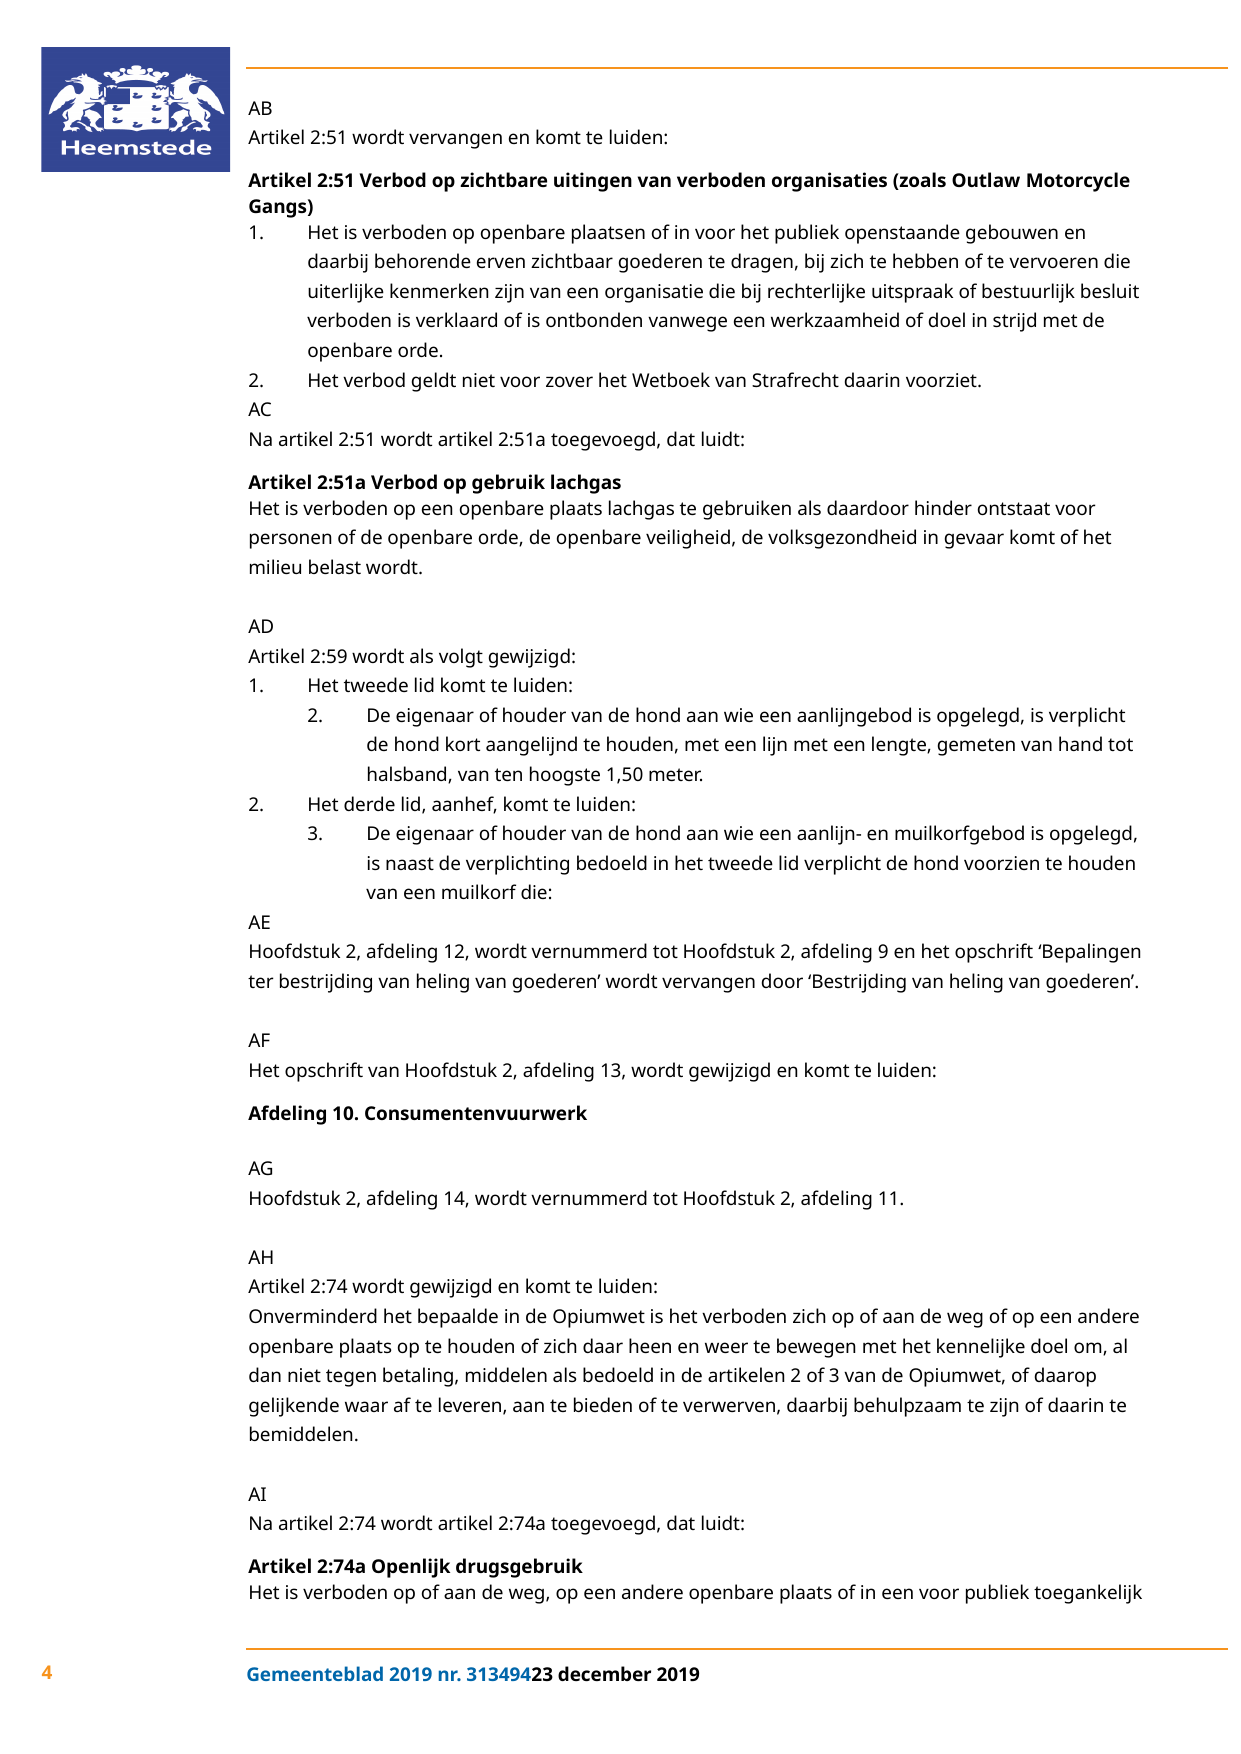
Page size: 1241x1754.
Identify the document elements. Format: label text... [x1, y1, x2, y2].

text AD [248, 613, 1152, 639]
text Artikel 2:51 Verbod op zichtbare uitingen van verboden organisaties (zoals Outlaw Motorcycle Gangs) [248, 167, 1152, 219]
picture [41, 47, 231, 172]
list Het tweede lid komt te luiden: [248, 672, 1152, 698]
list Het derde lid, aanhef, komt te luiden: [248, 791, 1152, 816]
text Hoofdstuk 2, afdeling 14, wordt vernummerd tot Hoofdstuk 2, afdeling 11. [248, 1185, 1152, 1211]
list Het verbod geldt niet voor zover het Wetboek van Strafrecht daarin voorziet. [248, 367, 1152, 393]
text Het is verboden op of aan de weg, op een andere openbare plaats of in een voor publiek toegankelijk [248, 1579, 1152, 1605]
text AE [248, 909, 1152, 935]
text Onverminderd het bepaalde in de Opiumwet is het verboden zich op of aan de weg of op een andere openbare plaats op te houden of zich daar heen en weer te bewegen met het kennelijke doel om, al dan niet tegen betaling, middelen als bedoeld in de artikelen 2 of 3 van de Opiumwet, of daarop gelijkende waar af te leveren, aan te bieden of te verwerven, daarbij behulpzaam te zijn of daarin te bemiddelen. [248, 1303, 1152, 1447]
text Artikel 2:51 wordt vervangen en komt te luiden: [248, 124, 1152, 150]
text Na artikel 2:51 wordt artikel 2:51a toegevoegd, dat luidt: [248, 426, 1152, 452]
text Het opschrift van Hoofdstuk 2, afdeling 13, wordt gewijzigd en komt te luiden: [248, 1057, 1152, 1083]
text Artikel 2:74a Openlijk drugsgebruik [248, 1553, 1152, 1579]
text Artikel 2:74 wordt gewijzigd en komt te luiden: [248, 1274, 1152, 1299]
text AC [248, 396, 1152, 422]
text AF [248, 1027, 1152, 1053]
text Hoofdstuk 2, afdeling 12, wordt vernummerd tot Hoofdstuk 2, afdeling 9 en het opschrift ‘Bepalingen ter bestrijding van heling van goederen’ wordt vervangen door ‘Bestrijding van heling van goederen’. [248, 939, 1152, 994]
text Afdeling 10. Consumentenvuurwerk [248, 1100, 1152, 1126]
text Na artikel 2:74 wordt artikel 2:74a toegevoegd, dat luidt: [248, 1510, 1152, 1536]
text AH [248, 1244, 1152, 1270]
list De eigenaar of houder van de hond aan wie een aanlijngebod is opgelegd, is verplicht de hond kort aangelijnd te houden, met een lijn met een lengte, gemeten van hand tot halsband, van ten hoogste 1,50 meter. [307, 702, 1152, 787]
list Het is verboden op openbare plaatsen of in voor het publiek openstaande gebouwen en daarbij behorende erven zichtbaar goederen te dragen, bij zich te hebben of te vervoeren die uiterlijke kenmerken zijn van een organisatie die bij rechterlijke uitspraak of bestuurlijk besluit verboden is verklaard of is ontbonden vanwege een werkzaamheid of doel in strijd met de openbare orde. [248, 219, 1152, 363]
list De eigenaar of houder van de hond aan wie een aanlijn- en muilkorfgebod is opgelegd, is naast de verplichting bedoeld in het tweede lid verplicht de hond voorzien te houden van een muilkorf die: [307, 820, 1152, 905]
text Het is verboden op een openbare plaats lachgas te gebruiken als daardoor hinder ontstaat voor personen of de openbare orde, de openbare veiligheid, de volksgezondheid in gevaar komt of het milieu belast wordt. [248, 495, 1152, 580]
text AB [248, 95, 1152, 121]
text Artikel 2:59 wordt als volgt gewijzigd: [248, 643, 1152, 668]
text Artikel 2:51a Verbod op gebruik lachgas [248, 469, 1152, 495]
text AG [248, 1155, 1152, 1181]
text AI [248, 1481, 1152, 1507]
